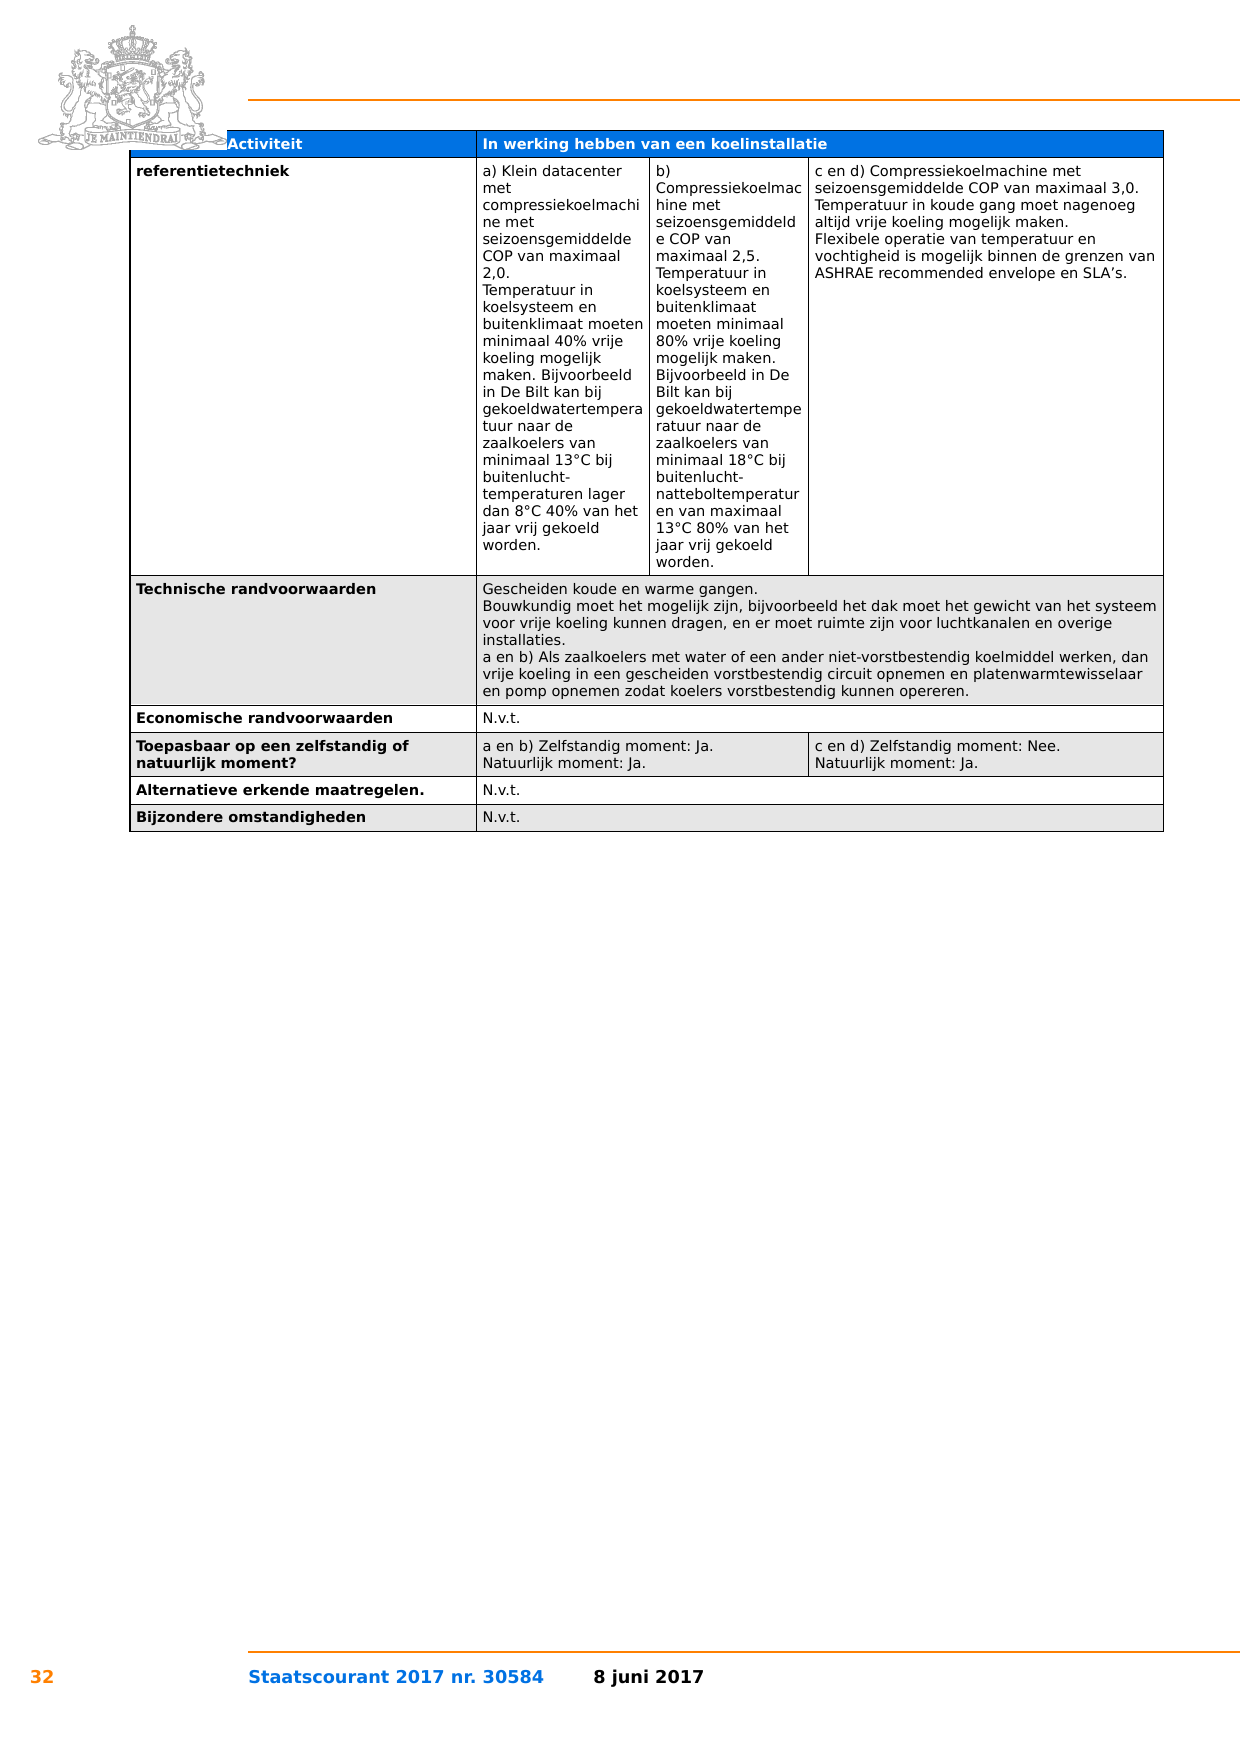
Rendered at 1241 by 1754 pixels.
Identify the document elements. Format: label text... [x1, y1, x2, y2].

table_header Activiteit [131, 131, 476, 157]
table_cell N.v.t. [477, 706, 1163, 732]
table_cell Alternatieve erkende maatregelen. [131, 777, 476, 804]
table_header In werking hebben van een koelinstallatie [477, 131, 1163, 157]
table_cell c en d) Zelfstandig moment: Nee. Natuurlijk moment: Ja. [809, 733, 1163, 776]
table_cell Toepasbaar op een zelfstandig of natuurlijk moment? [131, 733, 476, 776]
table_cell Economische randvoorwaarden [131, 706, 476, 732]
table_cell Bijzondere omstandigheden [131, 805, 476, 831]
table_cell b) Compressiekoelmachine met seizoensgemiddelde COP van maximaal 2,5. Temperatuur in koelsysteem en buitenklimaat moeten minimaal 80% vrije koeling mogelijk maken. Bijvoorbeeld in De Bilt kan bij gekoeldwatertemperatuur naar de zaalkoelers van minimaal 18°C bij buitenlucht-natteboltemperaturen van maximaal 13°C 80% van het jaar vrij gekoeld worden. [650, 158, 808, 575]
table_cell referentietechniek [131, 158, 476, 575]
table_cell Gescheiden koude en warme gangen. Bouwkundig moet het mogelijk zijn, bijvoorbeeld het dak moet het gewicht van het systeem voor vrije koeling kunnen dragen, en er moet ruimte zijn voor luchtkanalen en overige installaties. a en b) Als zaalkoelers met water of een ander niet-vorstbestendig koelmiddel werken, dan vrije koeling in een gescheiden vorstbestendig circuit opnemen en platenwarmtewisselaar en pomp opnemen zodat koelers vorstbestendig kunnen opereren. [477, 576, 1163, 704]
table_cell Technische randvoorwaarden [131, 576, 476, 704]
table_cell N.v.t. [477, 777, 1163, 804]
table_cell a) Klein datacenter met compressiekoelmachine met seizoensgemiddelde COP van maximaal 2,0. Temperatuur in koelsysteem en buitenklimaat moeten minimaal 40% vrije koeling mogelijk maken. Bijvoorbeeld in De Bilt kan bij gekoeldwatertemperatuur naar de zaalkoelers van minimaal 13°C bij buitenlucht-temperaturen lager dan 8°C 40% van het jaar vrij gekoeld worden. [477, 158, 649, 575]
table_cell a en b) Zelfstandig moment: Ja. Natuurlijk moment: Ja. [477, 733, 808, 776]
table_cell N.v.t. [477, 805, 1163, 831]
picture [38, 25, 227, 150]
table_cell c en d) Compressiekoelmachine met seizoensgemiddelde COP van maximaal 3,0. Temperatuur in koude gang moet nagenoeg altijd vrije koeling mogelijk maken. Flexibele operatie van temperatuur en vochtigheid is mogelijk binnen de grenzen van ASHRAE recommended envelope en SLA’s. [809, 158, 1163, 575]
